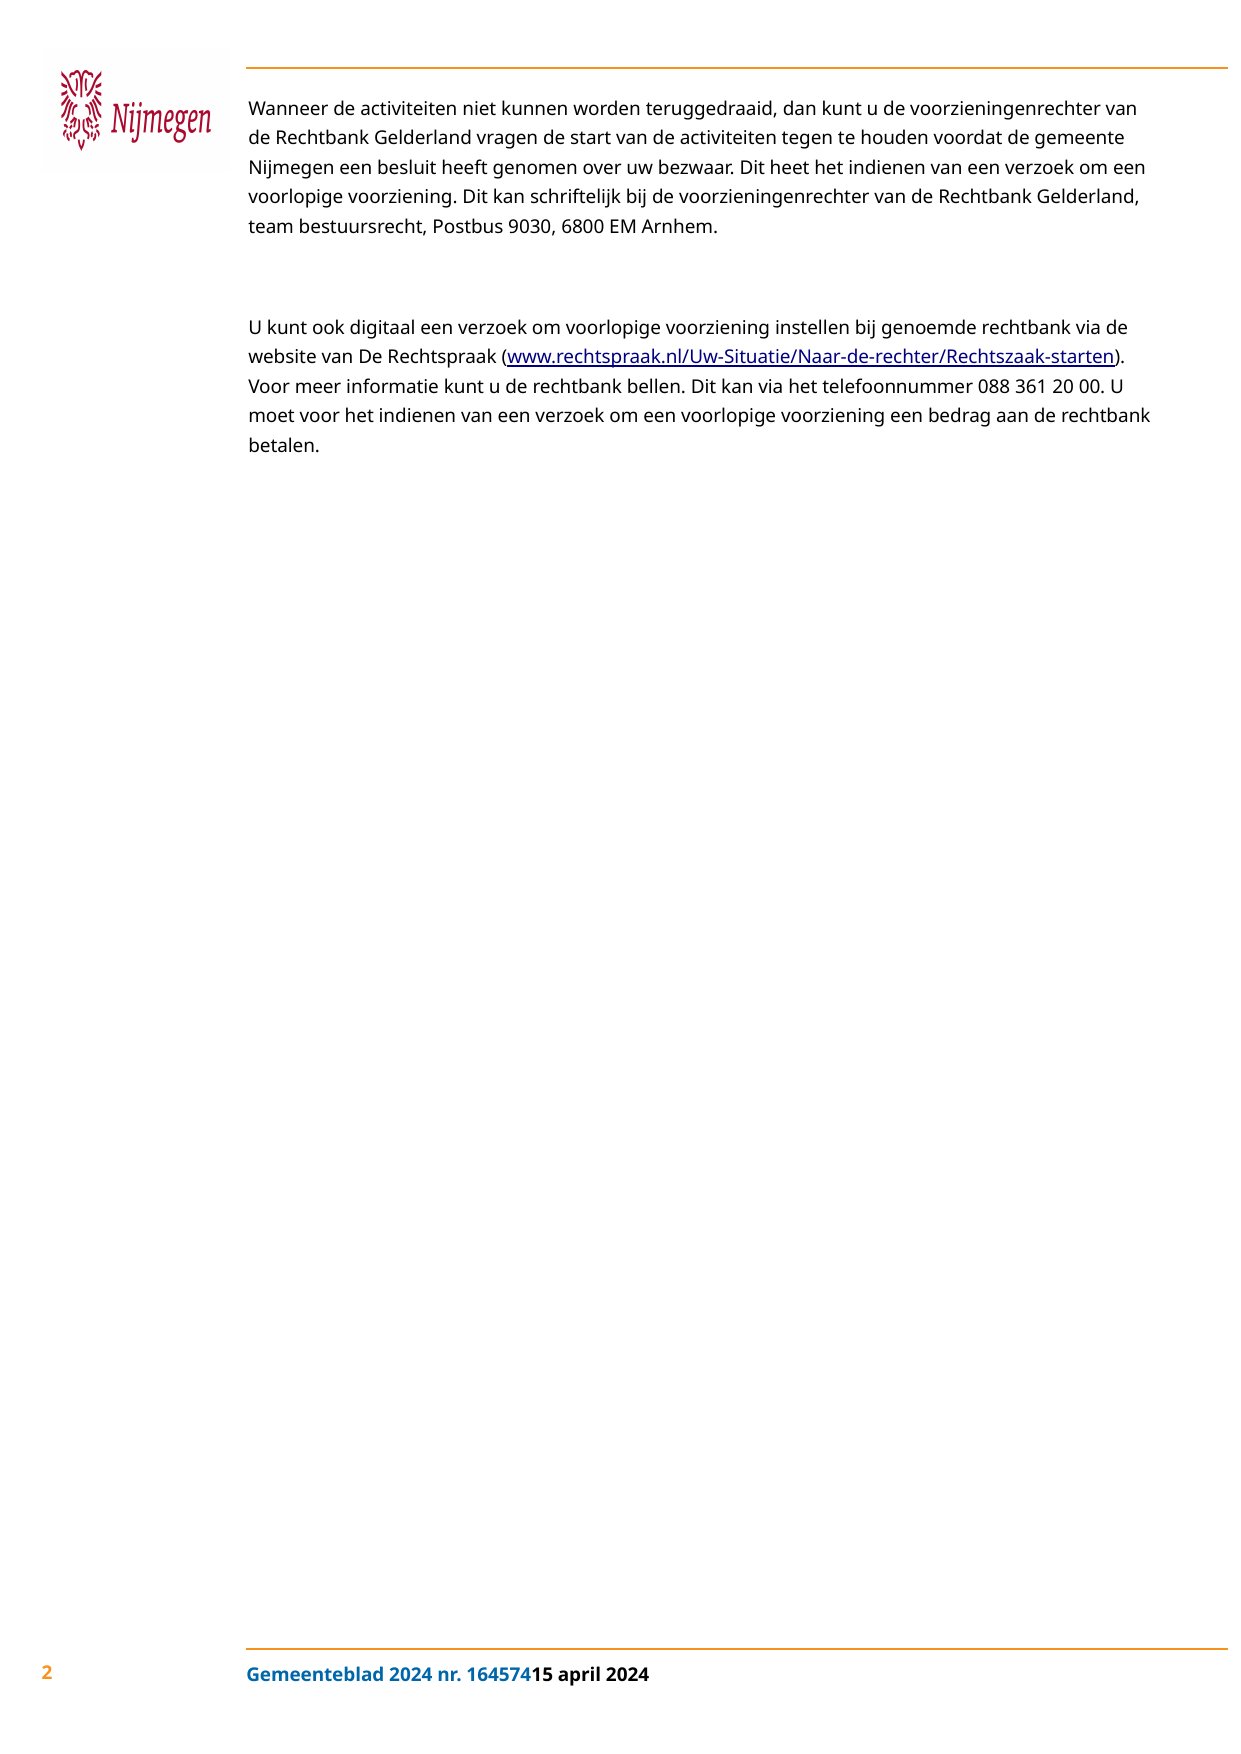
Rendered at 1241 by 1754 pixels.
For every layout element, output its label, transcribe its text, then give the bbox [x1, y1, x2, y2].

picture [41, 47, 231, 172]
text U kunt ook digitaal een verzoek om voorlopige voorziening instellen bij genoemde rechtbank via de website van De Rechtspraak (www.rechtspraak.nl/Uw-Situatie/Naar-de-rechter/Rechtszaak-starten). Voor meer informatie kunt u de rechtbank bellen. Dit kan via het telefoonnummer 088 361 20 00. U moet voor het indienen van een verzoek om een voorlopige voorziening een bedrag aan de rechtbank betalen. [248, 314, 1152, 458]
text Wanneer de activiteiten niet kunnen worden teruggedraaid, dan kunt u de voorzieningenrechter van de Rechtbank Gelderland vragen de start van de activiteiten tegen te houden voordat de gemeente Nijmegen een besluit heeft genomen over uw bezwaar. Dit heet het indienen van een verzoek om een voorlopige voorziening. Dit kan schriftelijk bij de voorzieningenrechter van de Rechtbank Gelderland, team bestuursrecht, Postbus 9030, 6800 EM Arnhem. [248, 95, 1152, 239]
